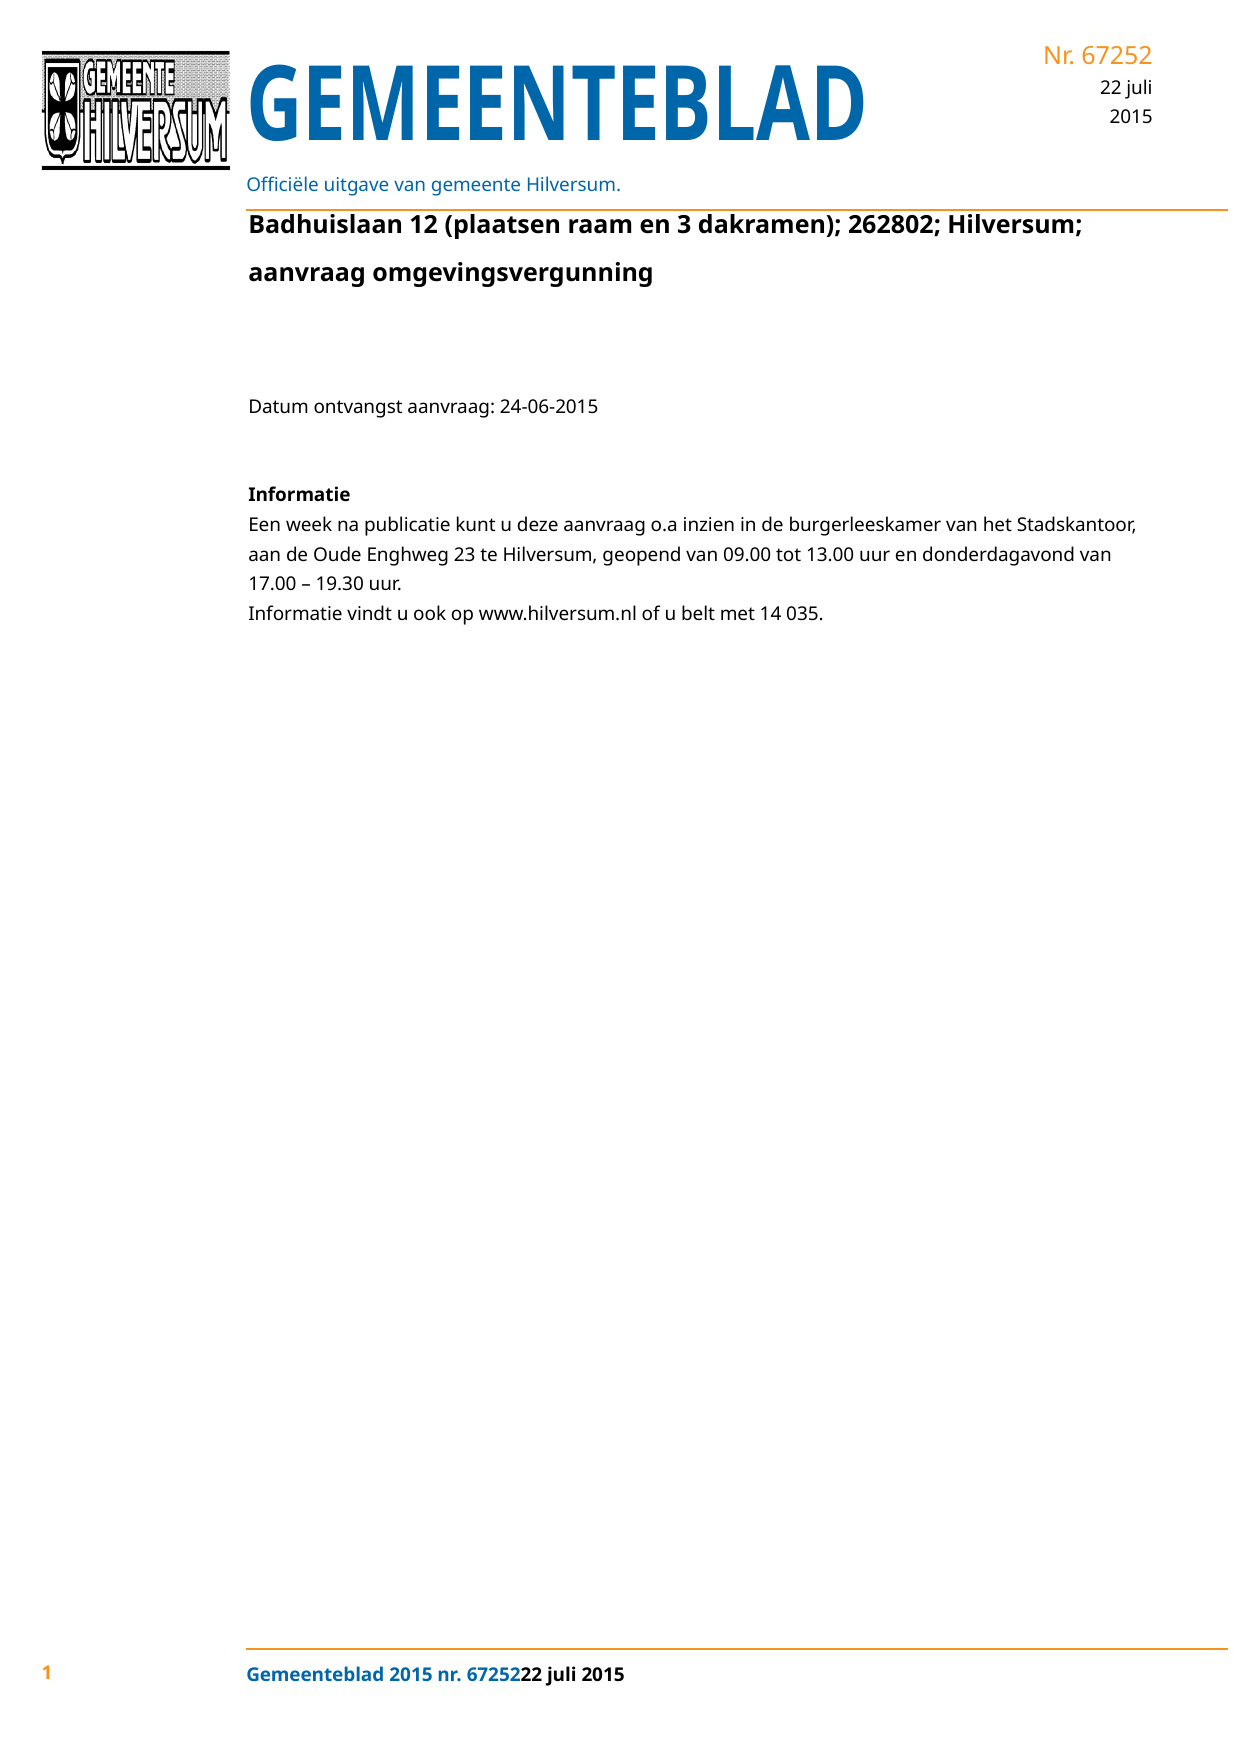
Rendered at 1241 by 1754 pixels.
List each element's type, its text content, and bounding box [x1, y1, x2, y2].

text Informatie [248, 482, 1152, 507]
picture [41, 47, 231, 172]
text Een week na publicatie kunt u deze aanvraag o.a inzien in de burgerleeskamer van het Stadskantoor, [248, 511, 1152, 537]
text aan de Oude Enghweg 23 te Hilversum, geopend van 09.00 tot 13.00 uur en donderdagavond van 17.00 – 19.30 uur. [248, 541, 1152, 596]
text Datum ontvangst aanvraag: 24-06-2015 [248, 393, 1152, 419]
text Informatie vindt u ook op www.hilversum.nl of u belt met 14 035. [248, 600, 1152, 626]
text Badhuislaan 12 (plaatsen raam en 3 dakramen); 262802; Hilversum; aanvraag omgevingsvergunning [248, 211, 1152, 288]
